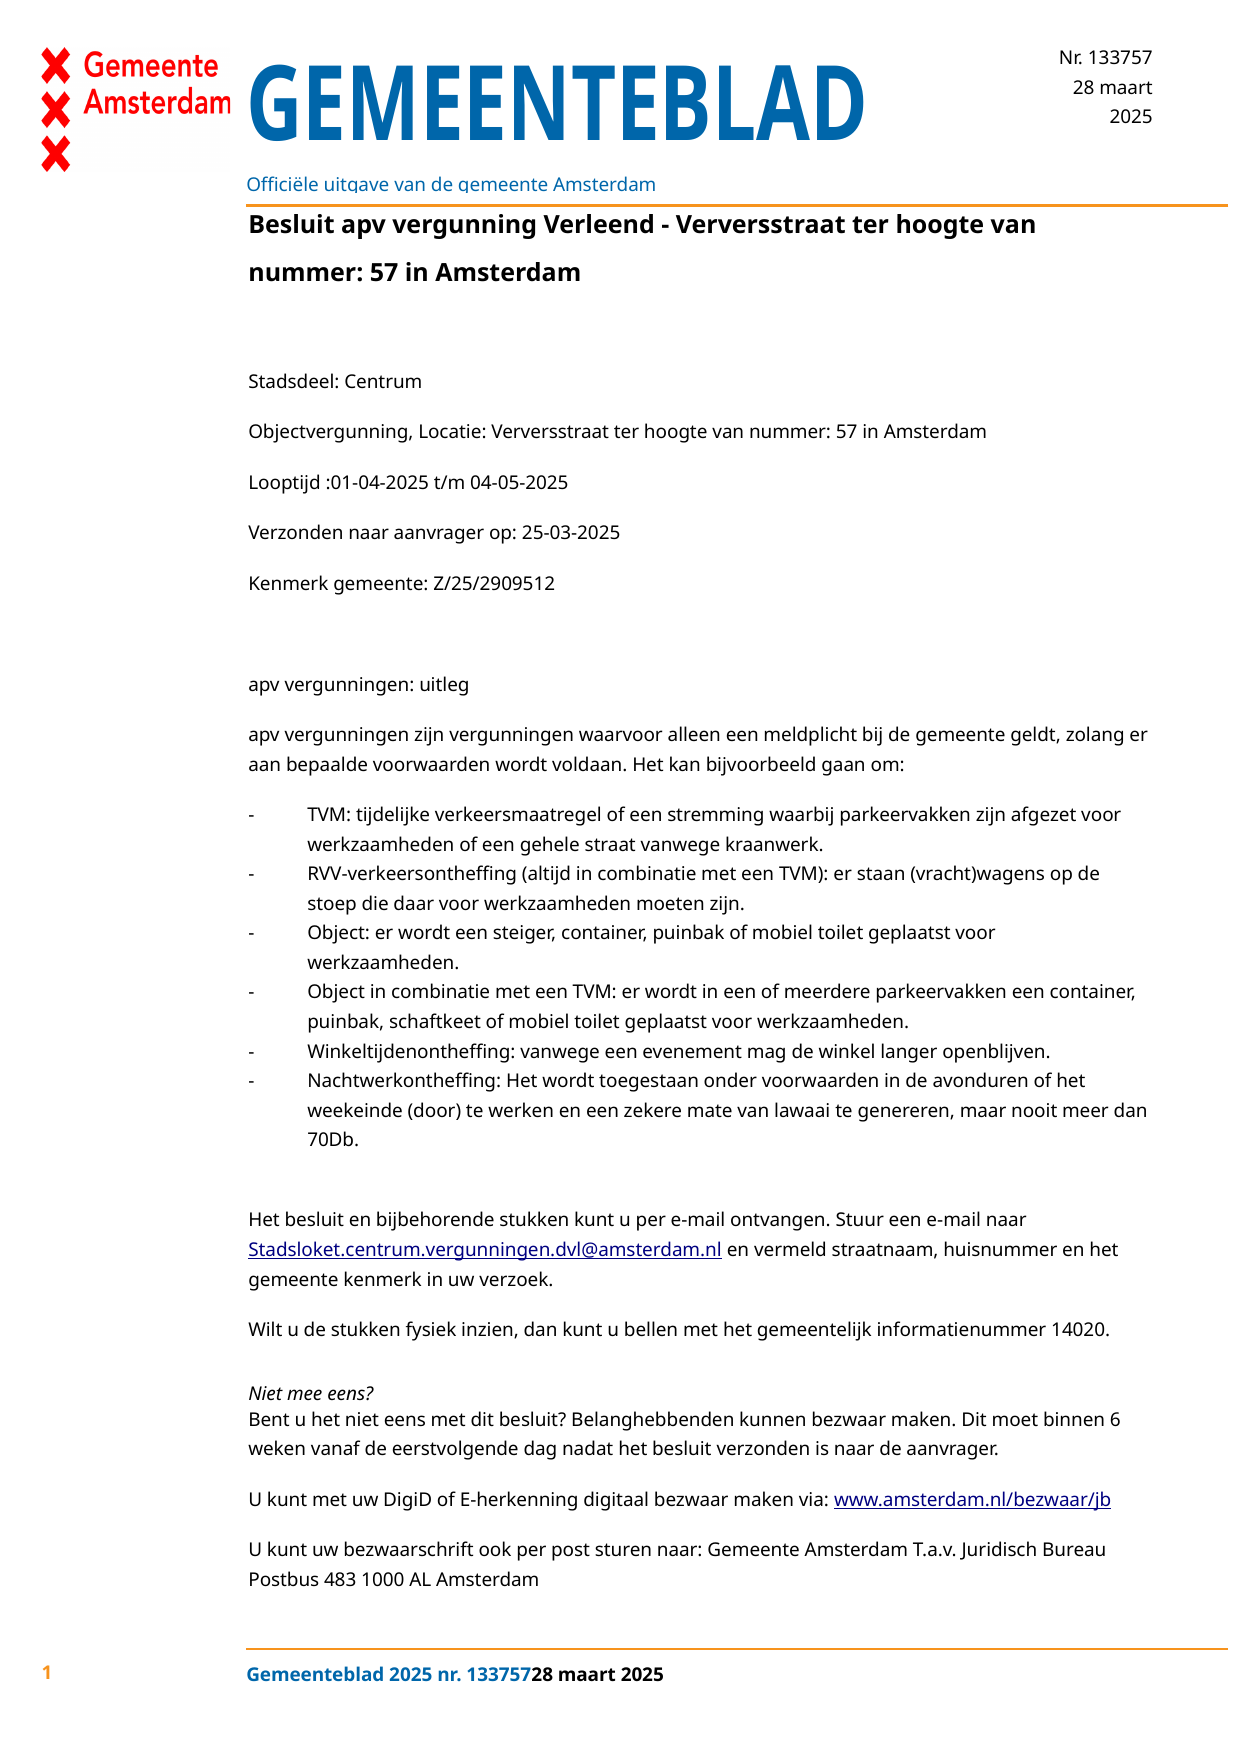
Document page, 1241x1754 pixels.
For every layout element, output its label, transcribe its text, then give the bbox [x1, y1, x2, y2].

list Nachtwerkontheffing: Het wordt toegestaan onder voorwaarden in de avonduren of het weekeinde (door) te werken en een zekere mate van lawaai te genereren, maar nooit meer dan 70Db. [248, 1067, 1152, 1152]
list TVM: tijdelijke verkeersmaatregel of een stremming waarbij parkeervakken zijn afgezet voor werkzaamheden of een gehele straat vanwege kraanwerk. [248, 801, 1152, 857]
text Looptijd :01-04-2025 t/m 04-05-2025 [248, 469, 1152, 495]
text Niet mee eens? [248, 1380, 1152, 1406]
text U kunt met uw DigiD of E-herkenning digitaal bezwaar maken via: www.amsterdam.nl/bezwaar/jb [248, 1486, 1152, 1512]
text Bent u het niet eens met dit besluit? Belanghebbenden kunnen bezwaar maken. Dit moet binnen 6 weken vanaf de eerstvolgende dag nadat het besluit verzonden is naar de aanvrager. [248, 1406, 1152, 1461]
text Besluit apv vergunning Verleend - Verversstraat ter hoogte van nummer: 57 in Amsterdam [248, 207, 1152, 288]
text U kunt uw bezwaarschrift ook per post sturen naar: Gemeente Amsterdam T.a.v. Juridisch Bureau Postbus 483 1000 AL Amsterdam [248, 1536, 1152, 1592]
text Wilt u de stukken fysiek inzien, dan kunt u bellen met het gemeentelijk informatienummer 14020. [248, 1316, 1152, 1342]
text apv vergunningen: uitleg [248, 671, 1152, 697]
list Object: er wordt een steiger, container, puinbak of mobiel toilet geplaatst voor werkzaamheden. [248, 919, 1152, 975]
text Stadsdeel: Centrum [248, 368, 1152, 394]
text Objectvergunning, Locatie: Verversstraat ter hoogte van nummer: 57 in Amsterdam [248, 419, 1152, 444]
text Het besluit en bijbehorende stukken kunt u per e-mail ontvangen. Stuur een e-mail naar Stadsloket.centrum.vergunningen.dvl@amsterdam.nl en vermeld straatnaam, huisnummer en het gemeente kenmerk in uw verzoek. [248, 1207, 1152, 1292]
list Winkeltijdenontheffing: vanwege een evenement mag de winkel langer openblijven. [248, 1038, 1152, 1064]
list Object in combinatie met een TVM: er wordt in een of meerdere parkeervakken een container, puinbak, schaftkeet of mobiel toilet geplaatst voor werkzaamheden. [248, 979, 1152, 1034]
text Kenmerk gemeente: Z/25/2909512 [248, 570, 1152, 596]
text Verzonden naar aanvrager op: 25-03-2025 [248, 519, 1152, 545]
picture [41, 47, 231, 172]
list RVV-verkeersontheffing (altijd in combinatie met een TVM): er staan (vracht)wagens op de stoep die daar voor werkzaamheden moeten zijn. [248, 860, 1152, 916]
text apv vergunningen zijn vergunningen waarvoor alleen een meldplicht bij de gemeente geldt, zolang er aan bepaalde voorwaarden wordt voldaan. Het kan bijvoorbeeld gaan om: [248, 721, 1152, 777]
